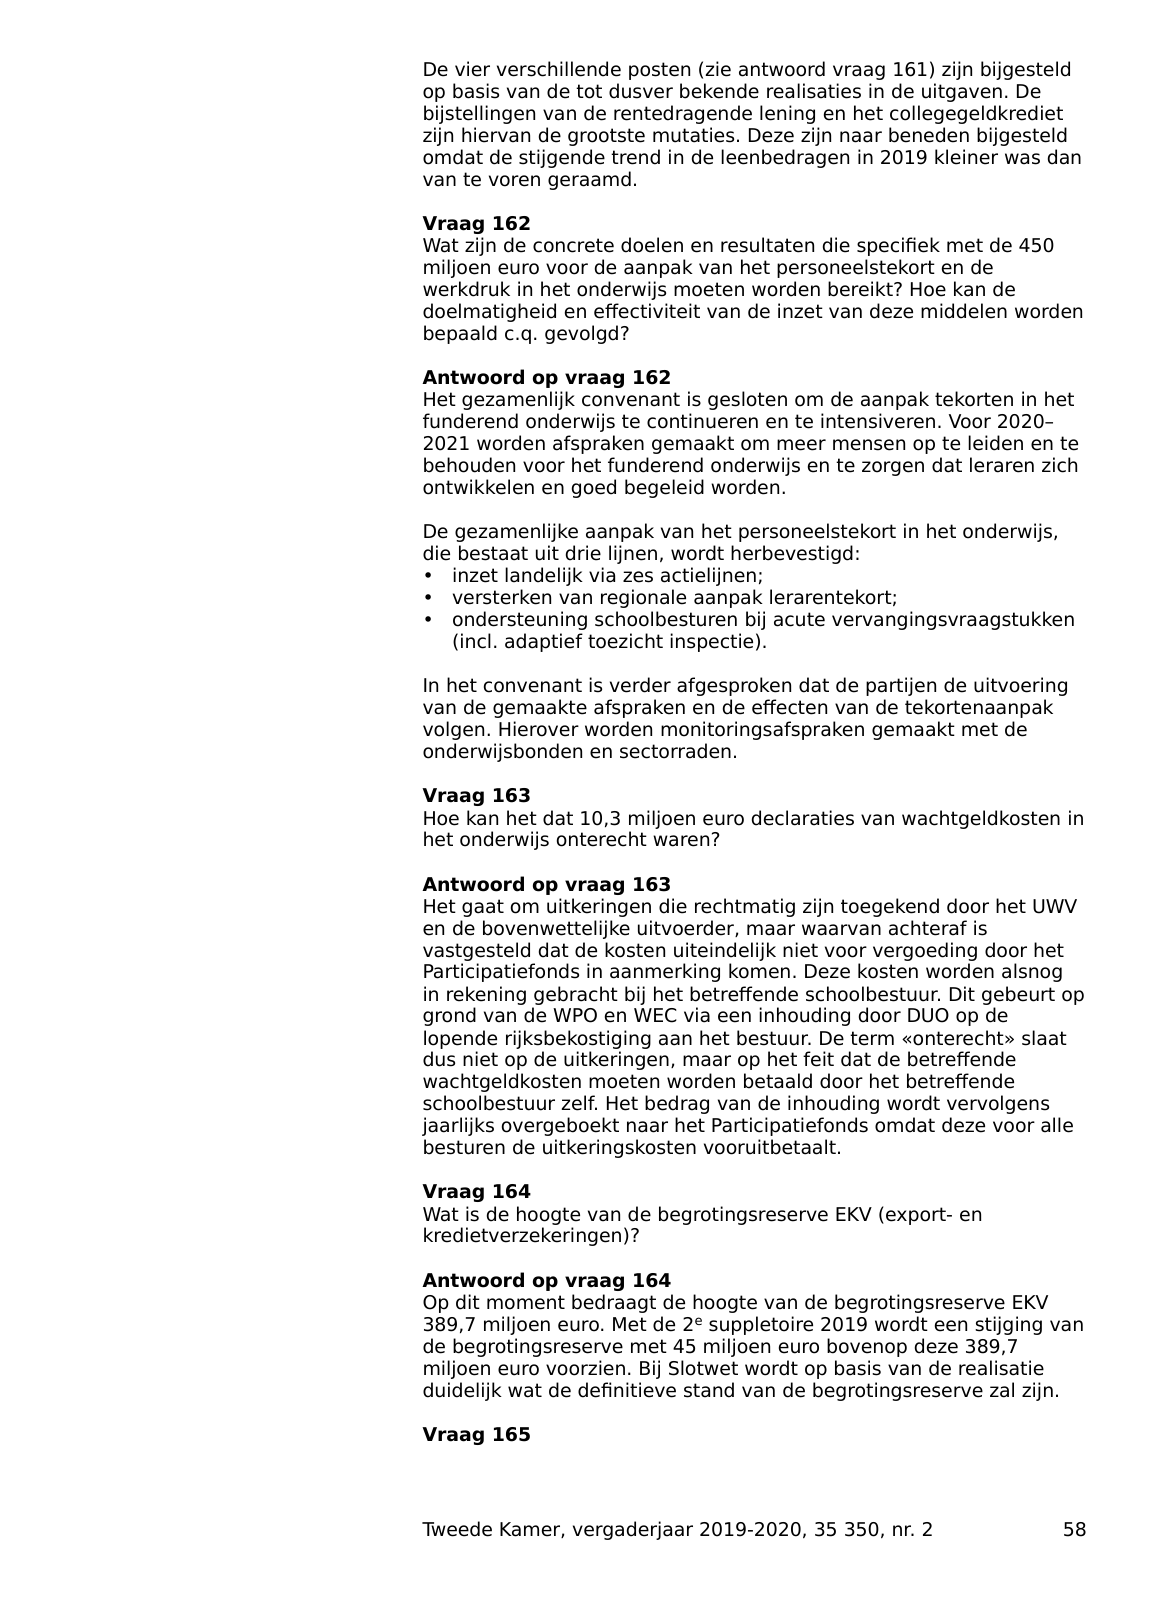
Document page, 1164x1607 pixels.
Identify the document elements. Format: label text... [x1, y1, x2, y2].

text Het gaat om uitkeringen die rechtmatig zijn toegekend door het UWV en de bovenwettelijke uitvoerder, maar waarvan achteraf is vastgesteld dat de kosten uiteindelijk niet voor vergoeding door het Participatiefonds in aanmerking komen. Deze kosten worden alsnog in rekening gebracht bij het betreffende schoolbestuur. Dit gebeurt op grond van de WPO en WEC via een inhouding door DUO op de lopende rijksbekostiging aan het bestuur. De term «onterecht» slaat dus niet op de uitkeringen, maar op het feit dat de betreffende wachtgeldkosten moeten worden betaald door het betreffende schoolbestuur zelf. Het bedrag van de inhouding wordt vervolgens jaarlijks overgeboekt naar het Participatiefonds omdat deze voor alle besturen de uitkeringskosten vooruitbetaalt. [422, 896, 1087, 1159]
text Hoe kan het dat 10,3 miljoen euro declaraties van wachtgeldkosten in het onderwijs onterecht waren? [422, 807, 1087, 851]
text Op dit moment bedraagt de hoogte van de begrotingsreserve EKV 389,7 miljoen euro. Met de 2e suppletoire 2019 wordt een stijging van de begrotingsreserve met 45 miljoen euro bovenop deze 389,7 miljoen euro voorzien. Bij Slotwet wordt op basis van de realisatie duidelijk wat de definitieve stand van de begrotingsreserve zal zijn. [422, 1292, 1087, 1401]
text De vier verschillende posten (zie antwoord vraag 161) zijn bijgesteld op basis van de tot dusver bekende realisaties in de uitgaven. De bijstellingen van de rentedragende lening en het collegegeldkrediet zijn hiervan de grootste mutaties. Deze zijn naar beneden bijgesteld omdat de stijgende trend in de leenbedragen in 2019 kleiner was dan van te voren geraamd. [422, 59, 1087, 191]
text Wat is de hoogte van de begrotingsreserve EKV (export- en kredietverzekeringen)? [422, 1203, 1087, 1247]
text Vraag 163 [422, 785, 1087, 807]
text Antwoord op vraag 163 [422, 873, 1087, 896]
text Vraag 162 [422, 213, 1087, 235]
text Vraag 165 [422, 1424, 1087, 1446]
text • versterken van regionale aanpak lerarentekort; [422, 587, 1087, 609]
text Wat zijn de concrete doelen en resultaten die specifiek met de 450 miljoen euro voor de aanpak van het personeelstekort en de werkdruk in het onderwijs moeten worden bereikt? Hoe kan de doelmatigheid en effectiviteit van de inzet van deze middelen worden bepaald c.q. gevolgd? [422, 235, 1087, 345]
text • ondersteuning schoolbesturen bij acute vervangingsvraagstukken (incl. adaptief toezicht inspectie). [422, 609, 1087, 653]
text Antwoord op vraag 164 [422, 1269, 1087, 1292]
text • inzet landelijk via zes actielijnen; [422, 565, 1087, 587]
text In het convenant is verder afgesproken dat de partijen de uitvoering van de gemaakte afspraken en de effecten van de tekortenaanpak volgen. Hierover worden monitoringsafspraken gemaakt met de onderwijsbonden en sectorraden. [422, 675, 1087, 763]
text Antwoord op vraag 162 [422, 367, 1087, 389]
text De gezamenlijke aanpak van het personeelstekort in het onderwijs, die bestaat uit drie lijnen, wordt herbevestigd: [422, 521, 1087, 565]
text Vraag 164 [422, 1181, 1087, 1203]
text Het gezamenlijk convenant is gesloten om de aanpak tekorten in het funderend onderwijs te continueren en te intensiveren. Voor 2020–2021 worden afspraken gemaakt om meer mensen op te leiden en te behouden voor het funderend onderwijs en te zorgen dat leraren zich ontwikkelen en goed begeleid worden. [422, 389, 1087, 499]
